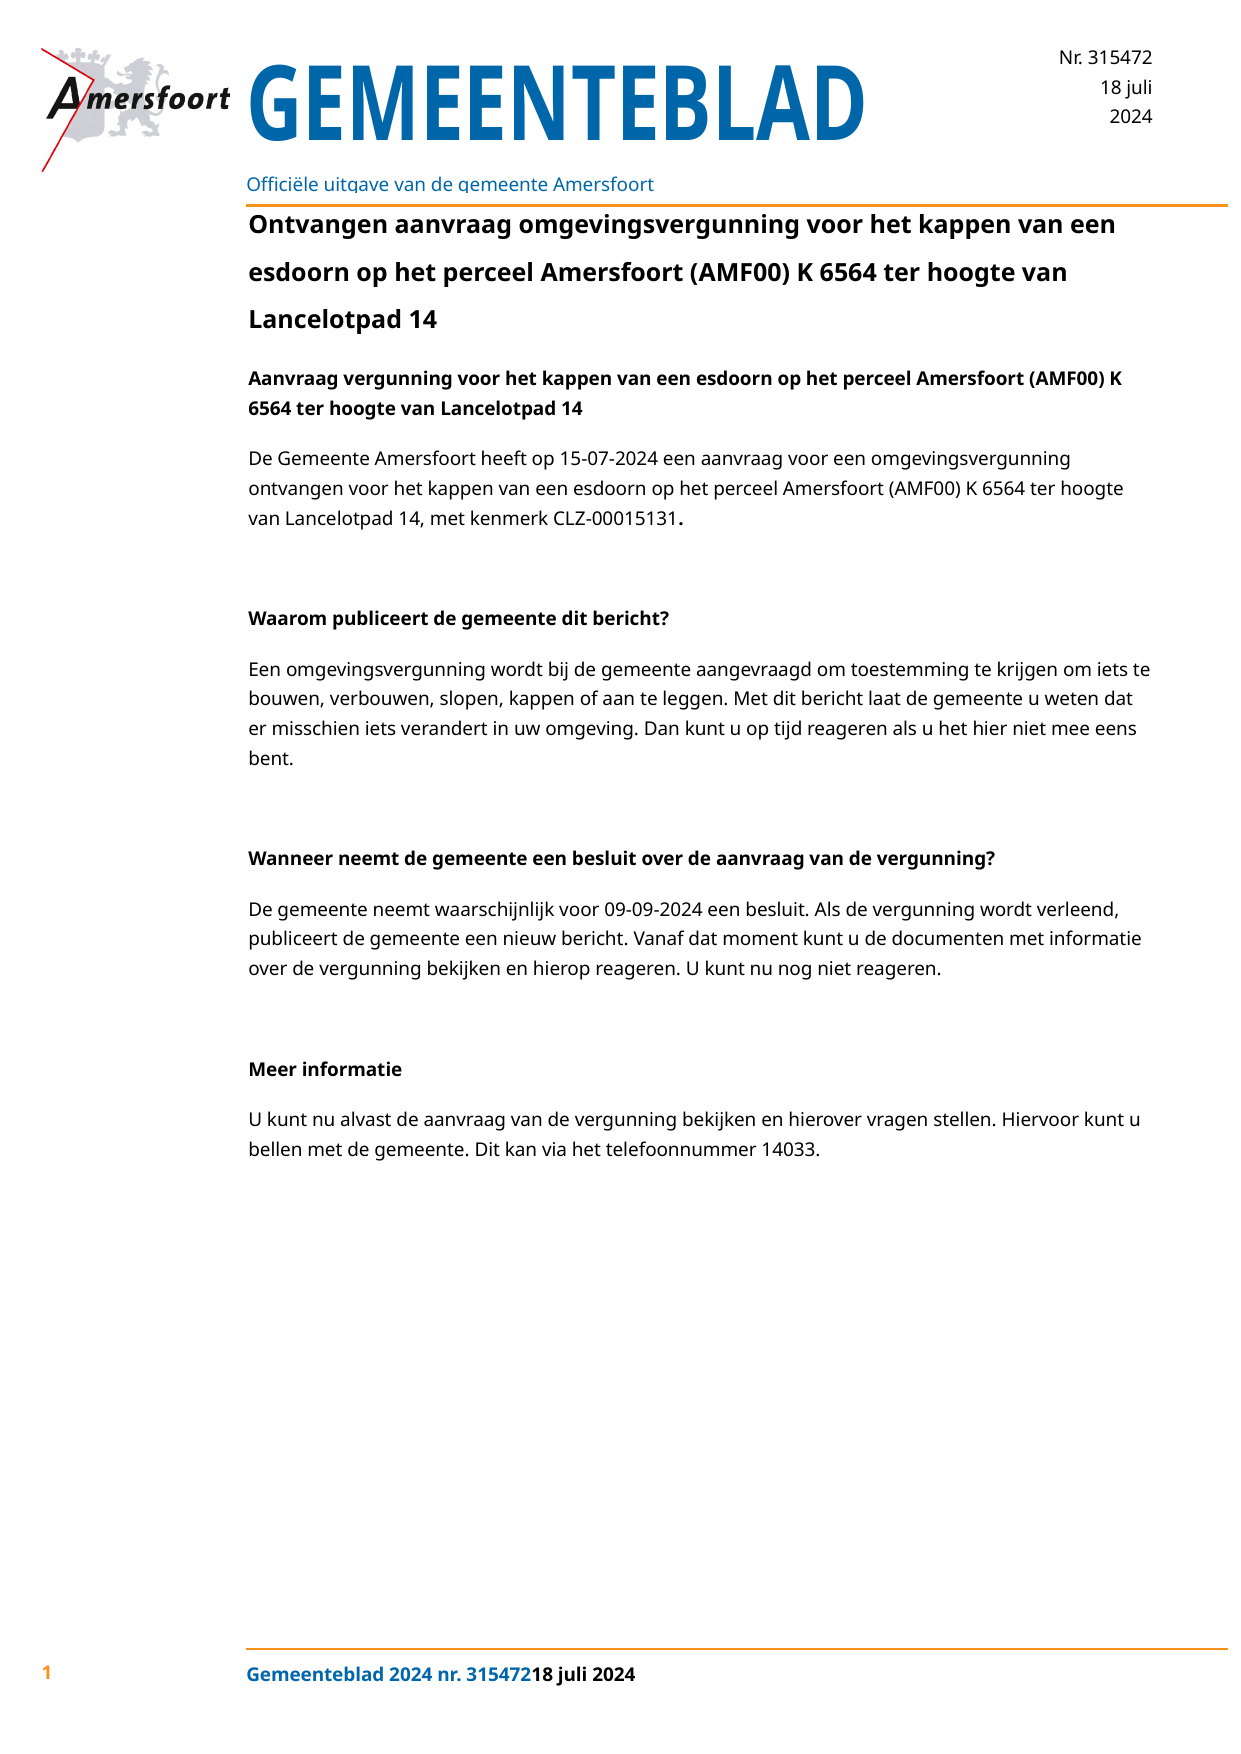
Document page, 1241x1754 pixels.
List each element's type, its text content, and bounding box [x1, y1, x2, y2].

picture [41, 47, 231, 172]
text Een omgevingsvergunning wordt bij de gemeente aangevraagd om toestemming te krijgen om iets te bouwen, verbouwen, slopen, kappen of aan te leggen. Met dit bericht laat de gemeente u weten dat er misschien iets verandert in uw omgeving. Dan kunt u op tijd reageren als u het hier niet mee eens bent. [248, 656, 1152, 770]
text Aanvraag vergunning voor het kappen van een esdoorn op het perceel Amersfoort (AMF00) K 6564 ter hoogte van Lancelotpad 14 [248, 366, 1152, 421]
text Waarom publiceert de gemeente dit bericht? [248, 606, 1152, 631]
text Meer informatie [248, 1056, 1152, 1082]
text U kunt nu alvast de aanvraag van de vergunning bekijken en hierover vragen stellen. Hiervoor kunt u bellen met de gemeente. Dit kan via het telefoonnummer 14033. [248, 1106, 1152, 1162]
text Wanneer neemt de gemeente een besluit over de aanvraag van de vergunning? [248, 846, 1152, 871]
text De Gemeente Amersfoort heeft op 15-07-2024 een aanvraag voor een omgevingsvergunning ontvangen voor het kappen van een esdoorn op het perceel Amersfoort (AMF00) K 6564 ter hoogte van Lancelotpad 14, met kenmerk CLZ-00015131. [248, 446, 1152, 530]
text Ontvangen aanvraag omgevingsvergunning voor het kappen van een esdoorn op het perceel Amersfoort (AMF00) K 6564 ter hoogte van Lancelotpad 14 [248, 207, 1152, 336]
text De gemeente neemt waarschijnlijk voor 09-09-2024 een besluit. Als de vergunning wordt verleend, publiceert de gemeente een nieuw bericht. Vanaf dat moment kunt u de documenten met informatie over de vergunning bekijken en hierop reageren. U kunt nu nog niet reageren. [248, 896, 1152, 981]
